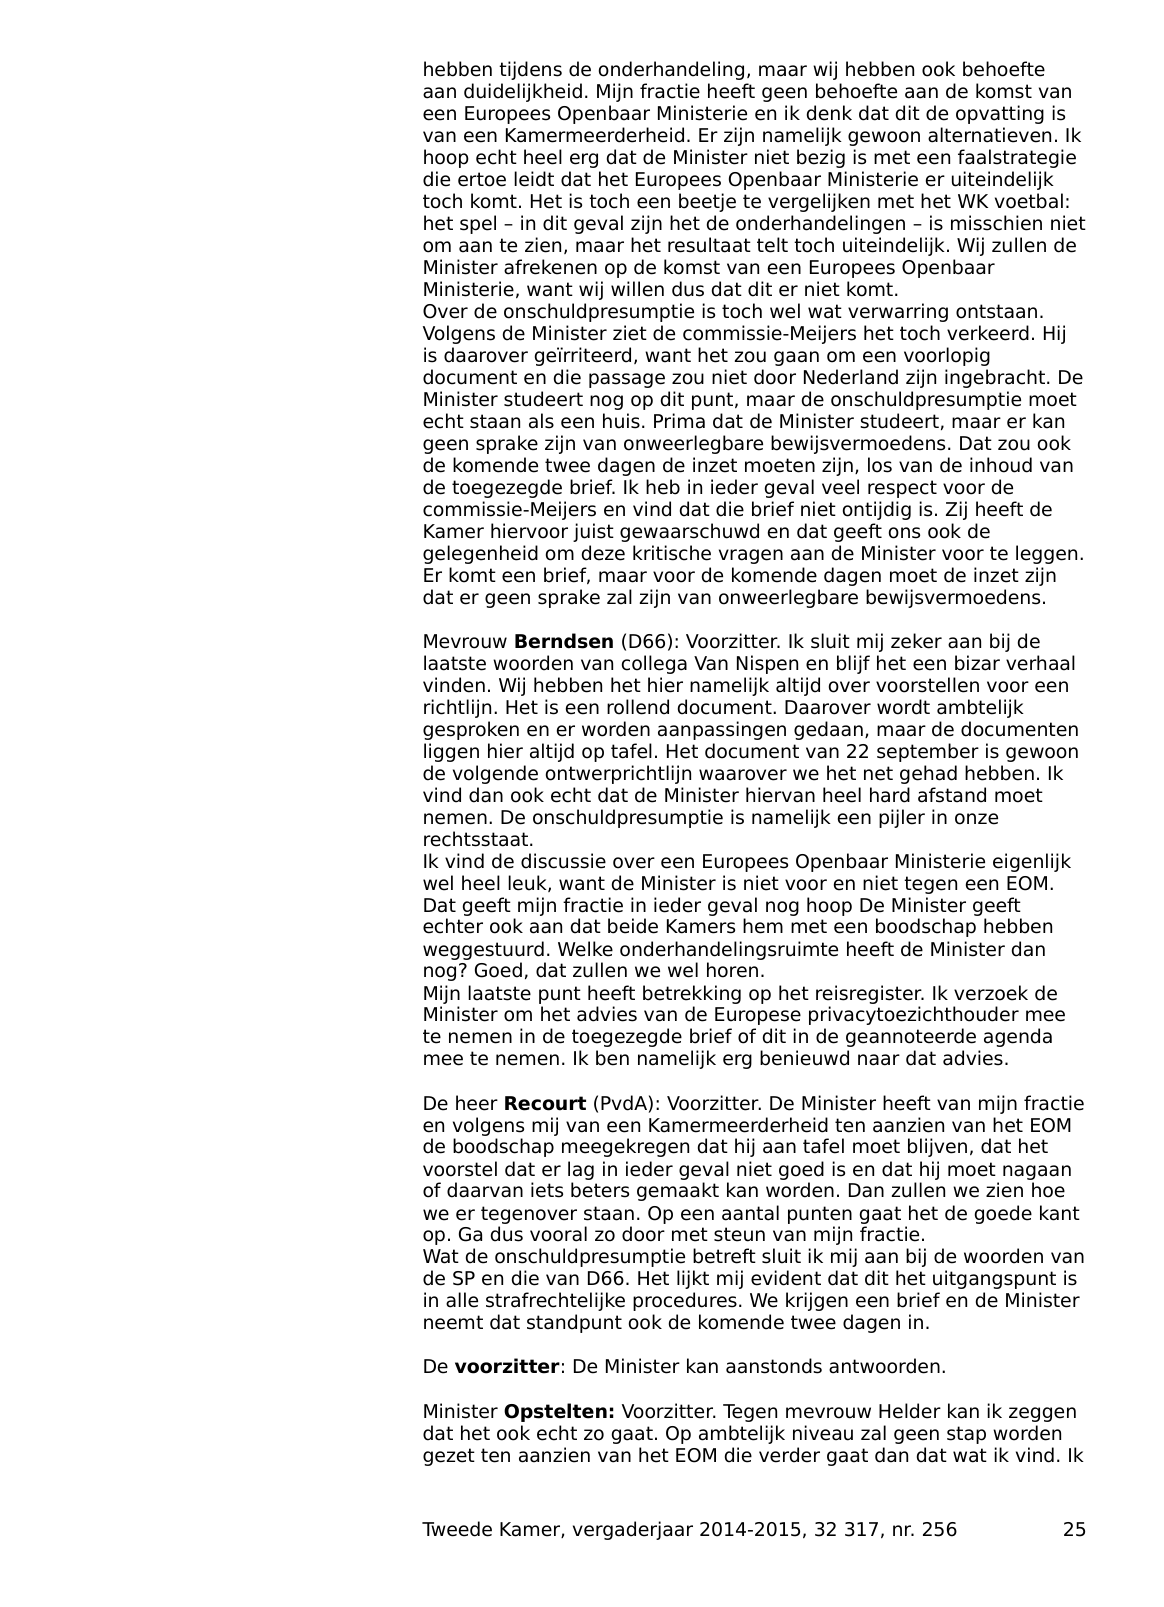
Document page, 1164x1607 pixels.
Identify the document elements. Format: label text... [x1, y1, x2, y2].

text De voorzitter: De Minister kan aanstonds antwoorden. [422, 1356, 1087, 1378]
text hebben tijdens de onderhandeling, maar wij hebben ook behoefte aan duidelijkheid. Mijn fractie heeft geen behoefte aan de komst van een Europees Openbaar Ministerie en ik denk dat dit de opvatting is van een Kamermeerderheid. Er zijn namelijk gewoon alternatieven. Ik hoop echt heel erg dat de Minister niet bezig is met een faalstrategie die ertoe leidt dat het Europees Openbaar Ministerie er uiteindelijk toch komt. Het is toch een beetje te vergelijken met het WK voetbal: het spel – in dit geval zijn het de onderhandelingen – is misschien niet om aan te zien, maar het resultaat telt toch uiteindelijk. Wij zullen de Minister afrekenen op de komst van een Europees Openbaar Ministerie, want wij willen dus dat dit er niet komt. [422, 59, 1087, 301]
text Ik vind de discussie over een Europees Openbaar Ministerie eigenlijk wel heel leuk, want de Minister is niet voor en niet tegen een EOM. Dat geeft mijn fractie in ieder geval nog hoop De Minister geeft echter ook aan dat beide Kamers hem met een boodschap hebben weggestuurd. Welke onderhandelingsruimte heeft de Minister dan nog? Goed, dat zullen we wel horen. [422, 851, 1087, 982]
text Mijn laatste punt heeft betrekking op het reisregister. Ik verzoek de Minister om het advies van de Europese privacytoezichthouder mee te nemen in de toegezegde brief of dit in de geannoteerde agenda mee te nemen. Ik ben namelijk erg benieuwd naar dat advies. [422, 982, 1087, 1070]
text Wat de onschuldpresumptie betreft sluit ik mij aan bij de woorden van de SP en die van D66. Het lijkt mij evident dat dit het uitgangspunt is in alle strafrechtelijke procedures. We krijgen een brief en de Minister neemt dat standpunt ook de komende twee dagen in. [422, 1246, 1087, 1334]
text Minister Opstelten: Voorzitter. Tegen mevrouw Helder kan ik zeggen dat het ook echt zo gaat. Op ambtelijk niveau zal geen stap worden gezet ten aanzien van het EOM die verder gaat dan dat wat ik vind. Ik [422, 1401, 1087, 1467]
text Over de onschuldpresumptie is toch wel wat verwarring ontstaan. Volgens de Minister ziet de commissie-Meijers het toch verkeerd. Hij is daarover geïrriteerd, want het zou gaan om een voorlopig document en die passage zou niet door Nederland zijn ingebracht. De Minister studeert nog op dit punt, maar de onschuldpresumptie moet echt staan als een huis. Prima dat de Minister studeert, maar er kan geen sprake zijn van onweerlegbare bewijsvermoedens. Dat zou ook de komende twee dagen de inzet moeten zijn, los van de inhoud van de toegezegde brief. Ik heb in ieder geval veel respect voor de commissie-Meijers en vind dat die brief niet ontijdig is. Zij heeft de Kamer hiervoor juist gewaarschuwd en dat geeft ons ook de gelegenheid om deze kritische vragen aan de Minister voor te leggen. Er komt een brief, maar voor de komende dagen moet de inzet zijn dat er geen sprake zal zijn van onweerlegbare bewijsvermoedens. [422, 301, 1087, 608]
text Mevrouw Berndsen (D66): Voorzitter. Ik sluit mij zeker aan bij de laatste woorden van collega Van Nispen en blijf het een bizar verhaal vinden. Wij hebben het hier namelijk altijd over voorstellen voor een richtlijn. Het is een rollend document. Daarover wordt ambtelijk gesproken en er worden aanpassingen gedaan, maar de documenten liggen hier altijd op tafel. Het document van 22 september is gewoon de volgende ontwerprichtlijn waarover we het net gehad hebben. Ik vind dan ook echt dat de Minister hiervan heel hard afstand moet nemen. De onschuldpresumptie is namelijk een pijler in onze rechtsstaat. [422, 631, 1087, 851]
text De heer Recourt (PvdA): Voorzitter. De Minister heeft van mijn fractie en volgens mij van een Kamermeerderheid ten aanzien van het EOM de boodschap meegekregen dat hij aan tafel moet blijven, dat het voorstel dat er lag in ieder geval niet goed is en dat hij moet nagaan of daarvan iets beters gemaakt kan worden. Dan zullen we zien hoe we er tegenover staan. Op een aantal punten gaat het de goede kant op. Ga dus vooral zo door met steun van mijn fractie. [422, 1092, 1087, 1246]
